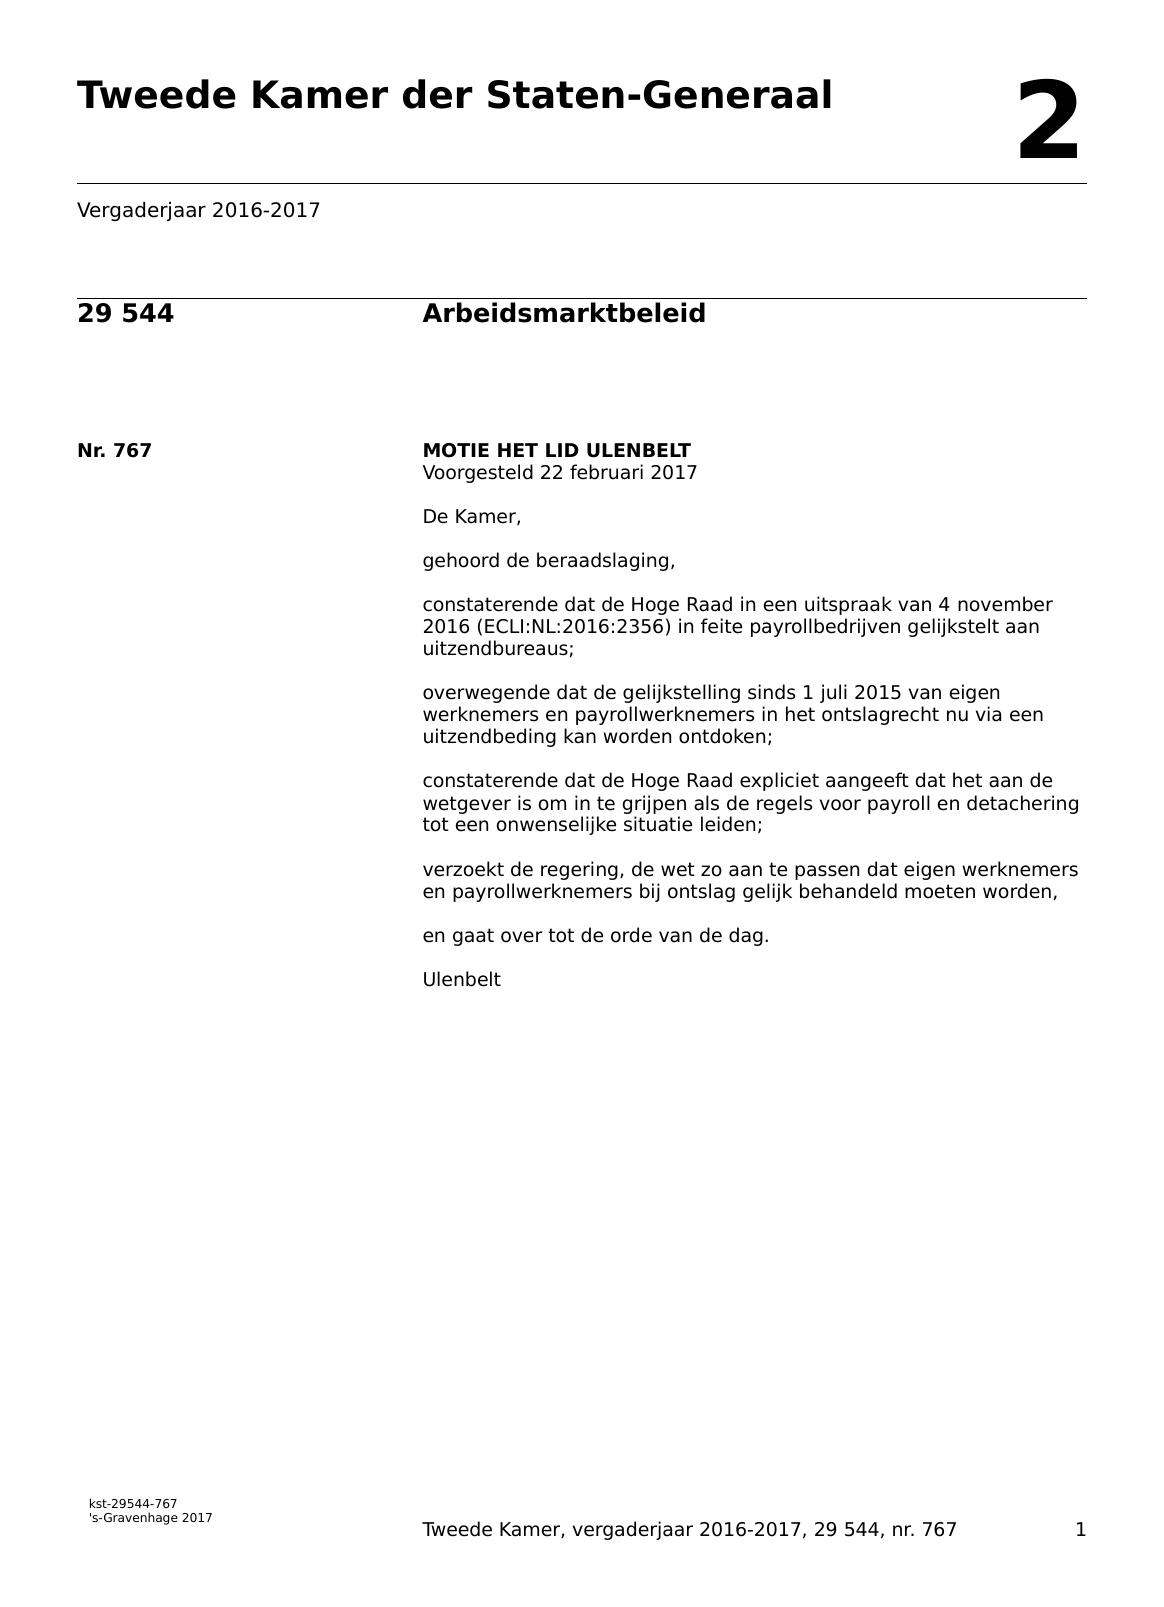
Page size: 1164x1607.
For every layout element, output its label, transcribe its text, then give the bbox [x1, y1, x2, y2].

text gehoord de beraadslaging, [422, 550, 1087, 572]
subtitle 29 544 Arbeidsmarktbeleid [77, 299, 1087, 329]
text overwegende dat de gelijkstelling sinds 1 juli 2015 van eigen werknemers en payrollwerknemers in het ontslagrecht nu via een uitzendbeding kan worden ontdoken; [422, 682, 1087, 748]
table_cell Vergaderjaar 2016-2017 [77, 184, 1087, 298]
text constaterende dat de Hoge Raad expliciet aangeeft dat het aan de wetgever is om in te grijpen als de regels voor payroll en detachering tot een onwenselijke situatie leiden; [422, 770, 1087, 836]
text Ulenbelt [422, 969, 1087, 991]
text verzoekt de regering, de wet zo aan te passen dat eigen werknemers en payrollwerknemers bij ontslag gelijk behandeld moeten worden, [422, 858, 1087, 902]
text Voorgesteld 22 februari 2017 [422, 462, 1087, 484]
text De Kamer, [422, 506, 1087, 528]
text constaterende dat de Hoge Raad in een uitspraak van 4 november 2016 (ECLI:NL:2016:2356) in feite payrollbedrijven gelijkstelt aan uitzendbureaus; [422, 594, 1087, 660]
subtitle Nr. 767 MOTIE HET LID ULENBELT [77, 440, 1087, 462]
text en gaat over tot de orde van de dag. [422, 925, 1087, 947]
text 's-Gravenhage 2017 [88, 1511, 323, 1525]
table_header 2 [886, 59, 1087, 183]
text kst-29544-767 [88, 1497, 323, 1511]
table_header Tweede Kamer der Staten-Generaal [77, 59, 886, 183]
